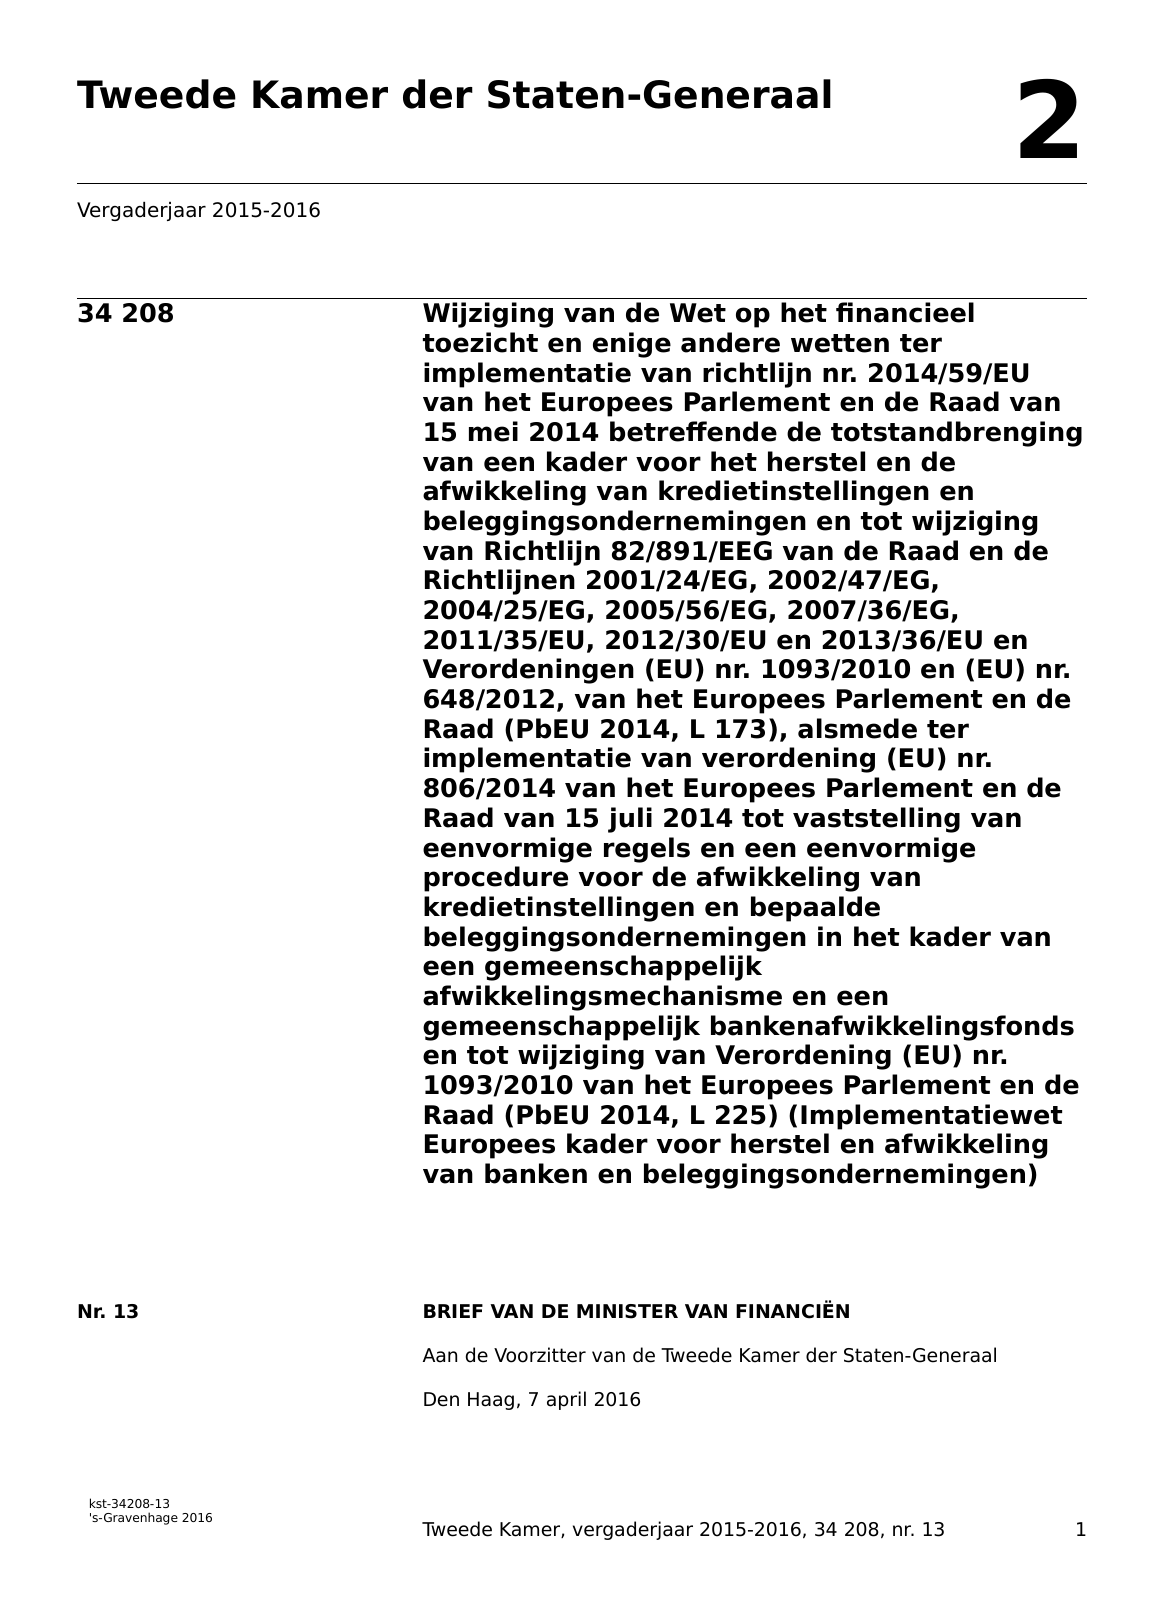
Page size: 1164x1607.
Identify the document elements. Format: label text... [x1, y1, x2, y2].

subtitle 34 208 Wijziging van de Wet op het financieel toezicht en enige andere wetten ter implementatie van richtlijn nr. 2014/59/EU van het Europees Parlement en de Raad van 15 mei 2014 betreffende de totstandbrenging van een kader voor het herstel en de afwikkeling van kredietinstellingen en beleggingsondernemingen en tot wijziging van Richtlijn 82/891/EEG van de Raad en de Richtlijnen 2001/24/EG, 2002/47/EG, 2004/25/EG, 2005/56/EG, 2007/36/EG, 2011/35/EU, 2012/30/EU en 2013/36/EU en Verordeningen (EU) nr. 1093/2010 en (EU) nr. 648/2012, van het Europees Parlement en de Raad (PbEU 2014, L 173), alsmede ter implementatie van verordening (EU) nr. 806/2014 van het Europees Parlement en de Raad van 15 juli 2014 tot vaststelling van eenvormige regels en een eenvormige procedure voor de afwikkeling van kredietinstellingen en bepaalde beleggingsondernemingen in het kader van een gemeenschappelijk afwikkelingsmechanisme en een gemeenschappelijk bankenafwikkelingsfonds en tot wijziging van Verordening (EU) nr. 1093/2010 van het Europees Parlement en de Raad (PbEU 2014, L 225) (Implementatiewet Europees kader voor herstel en afwikkeling van banken en beleggingsondernemingen) [77, 299, 1087, 1189]
subtitle Nr. 13 BRIEF VAN DE MINISTER VAN FINANCIËN [77, 1301, 1087, 1323]
table_header Tweede Kamer der Staten-Generaal [77, 59, 886, 183]
text kst-34208-13 [88, 1497, 323, 1511]
text Aan de Voorzitter van de Tweede Kamer der Staten-Generaal [422, 1345, 1087, 1367]
table_header 2 [886, 59, 1087, 183]
text 's-Gravenhage 2016 [88, 1511, 323, 1525]
text Den Haag, 7 april 2016 [422, 1389, 1087, 1411]
table_cell Vergaderjaar 2015-2016 [77, 184, 1087, 298]
